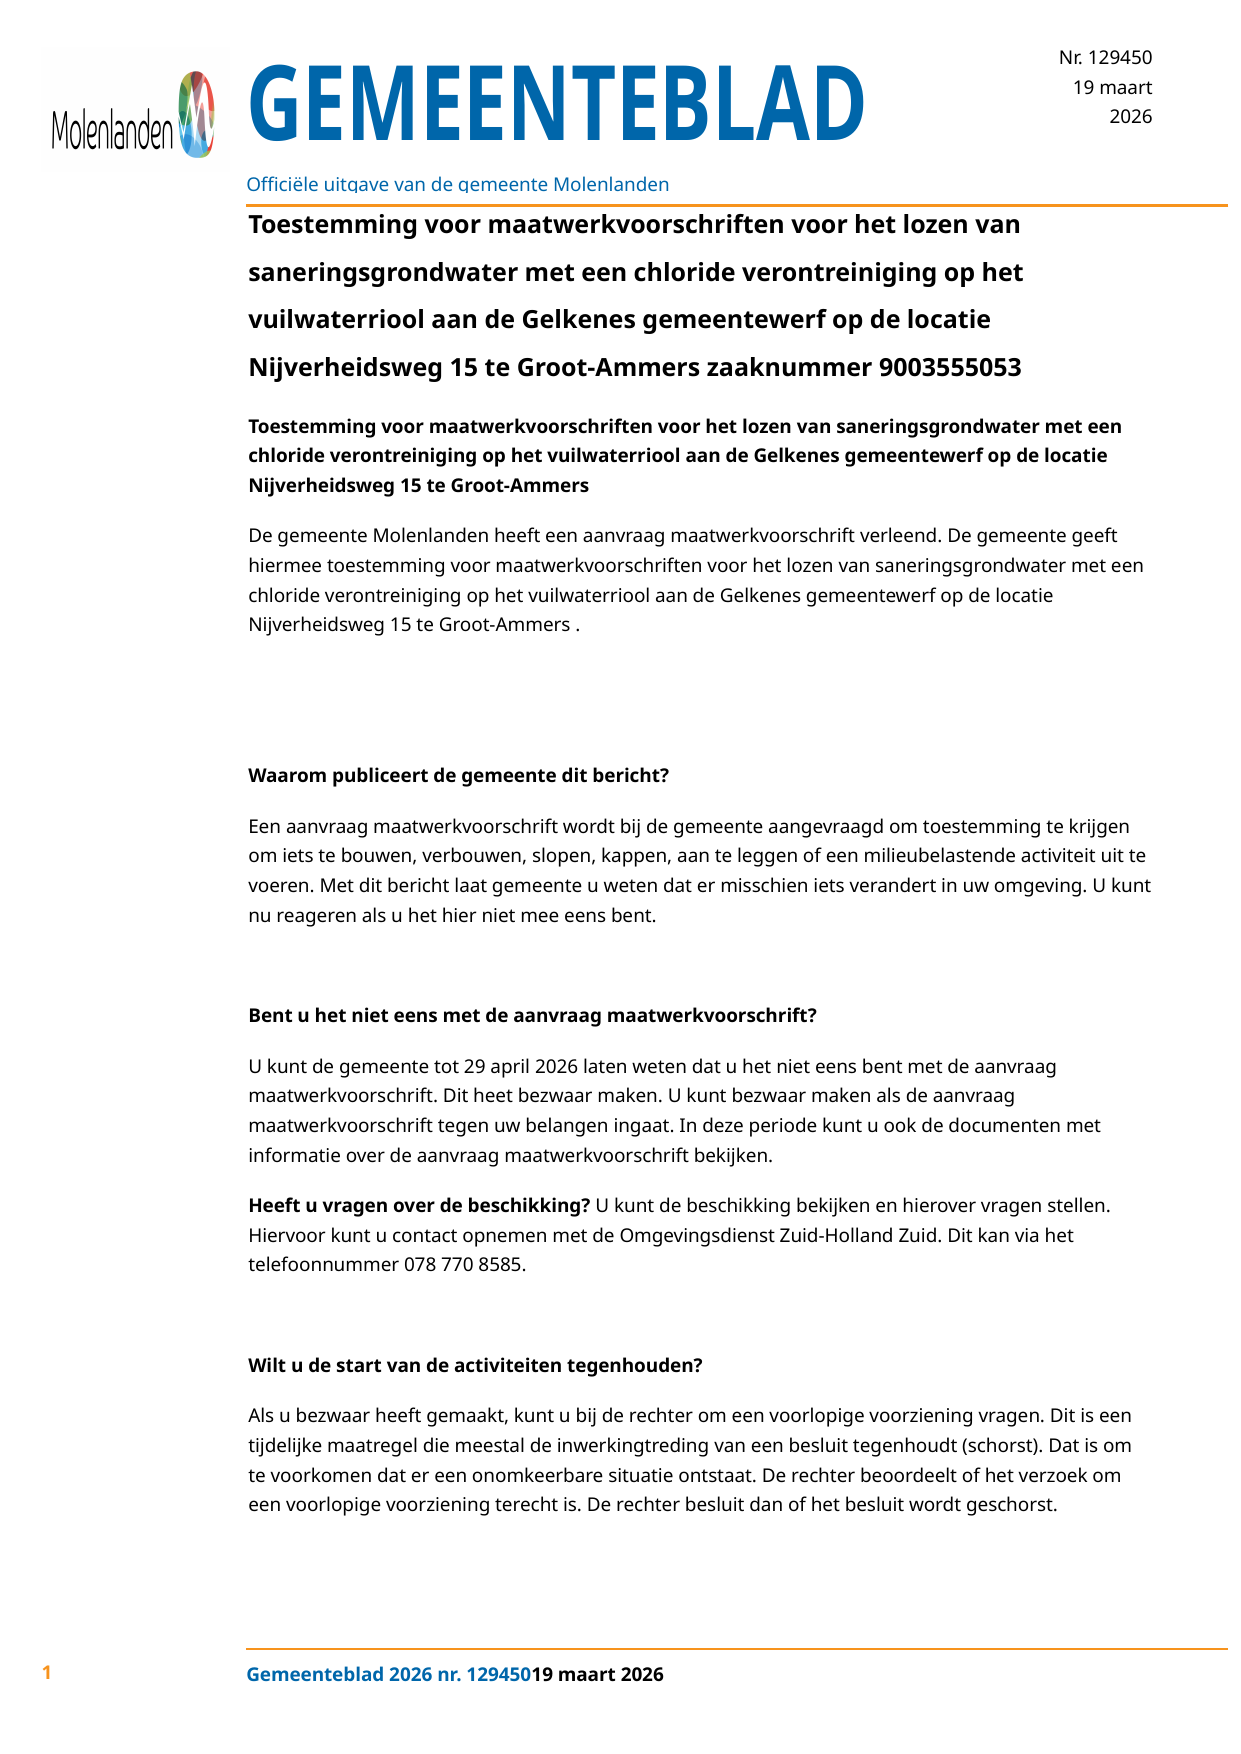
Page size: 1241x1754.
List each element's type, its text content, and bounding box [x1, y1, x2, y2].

text Als u bezwaar heeft gemaakt, kunt u bij de rechter om een voorlopige voorziening vragen. Dit is een tijdelijke maatregel die meestal de inwerkingtreding van een besluit tegenhoudt (schorst). Dat is om te voorkomen dat er een onomkeerbare situatie ontstaat. De rechter beoordeelt of het verzoek om een voorlopige voorziening terecht is. De rechter besluit dan of het besluit wordt geschorst. [248, 1403, 1152, 1517]
text Bent u het niet eens met de aanvraag maatwerkvoorschrift? [248, 1003, 1152, 1028]
text Toestemming voor maatwerkvoorschriften voor het lozen van saneringsgrondwater met een chloride verontreiniging op het vuilwaterriool aan de Gelkenes gemeentewerf op de locatie Nijverheidsweg 15 te Groot-Ammers zaaknummer 9003555053 [248, 207, 1152, 384]
text U kunt de gemeente tot 29 april 2026 laten weten dat u het niet eens bent met de aanvraag maatwerkvoorschrift. Dit heet bezwaar maken. U kunt bezwaar maken als de aanvraag maatwerkvoorschrift tegen uw belangen ingaat. In deze periode kunt u ook de documenten met informatie over de aanvraag maatwerkvoorschrift bekijken. [248, 1053, 1152, 1168]
text Waarom publiceert de gemeente dit bericht? [248, 763, 1152, 788]
text Wilt u de start van de activiteiten tegenhouden? [248, 1352, 1152, 1378]
text Heeft u vragen over de beschikking? U kunt de beschikking bekijken en hierover vragen stellen. Hiervoor kunt u contact opnemen met de Omgevingsdienst Zuid-Holland Zuid. Dit kan via het telefoonnummer 078 770 8585. [248, 1192, 1152, 1277]
text Een aanvraag maatwerkvoorschrift wordt bij de gemeente aangevraagd om toestemming te krijgen om iets te bouwen, verbouwen, slopen, kappen, aan te leggen of een milieubelastende activiteit uit te voeren. Met dit bericht laat gemeente u weten dat er misschien iets verandert in uw omgeving. U kunt nu reageren als u het hier niet mee eens bent. [248, 813, 1152, 928]
picture [41, 47, 231, 172]
text De gemeente Molenlanden heeft een aanvraag maatwerkvoorschrift verleend. De gemeente geeft hiermee toestemming voor maatwerkvoorschriften voor het lozen van saneringsgrondwater met een chloride verontreiniging op het vuilwaterriool aan de Gelkenes gemeentewerf op de locatie Nijverheidsweg 15 te Groot-Ammers . [248, 523, 1152, 637]
text Toestemming voor maatwerkvoorschriften voor het lozen van saneringsgrondwater met een chloride verontreiniging op het vuilwaterriool aan de Gelkenes gemeentewerf op de locatie Nijverheidsweg 15 te Groot-Ammers [248, 413, 1152, 498]
